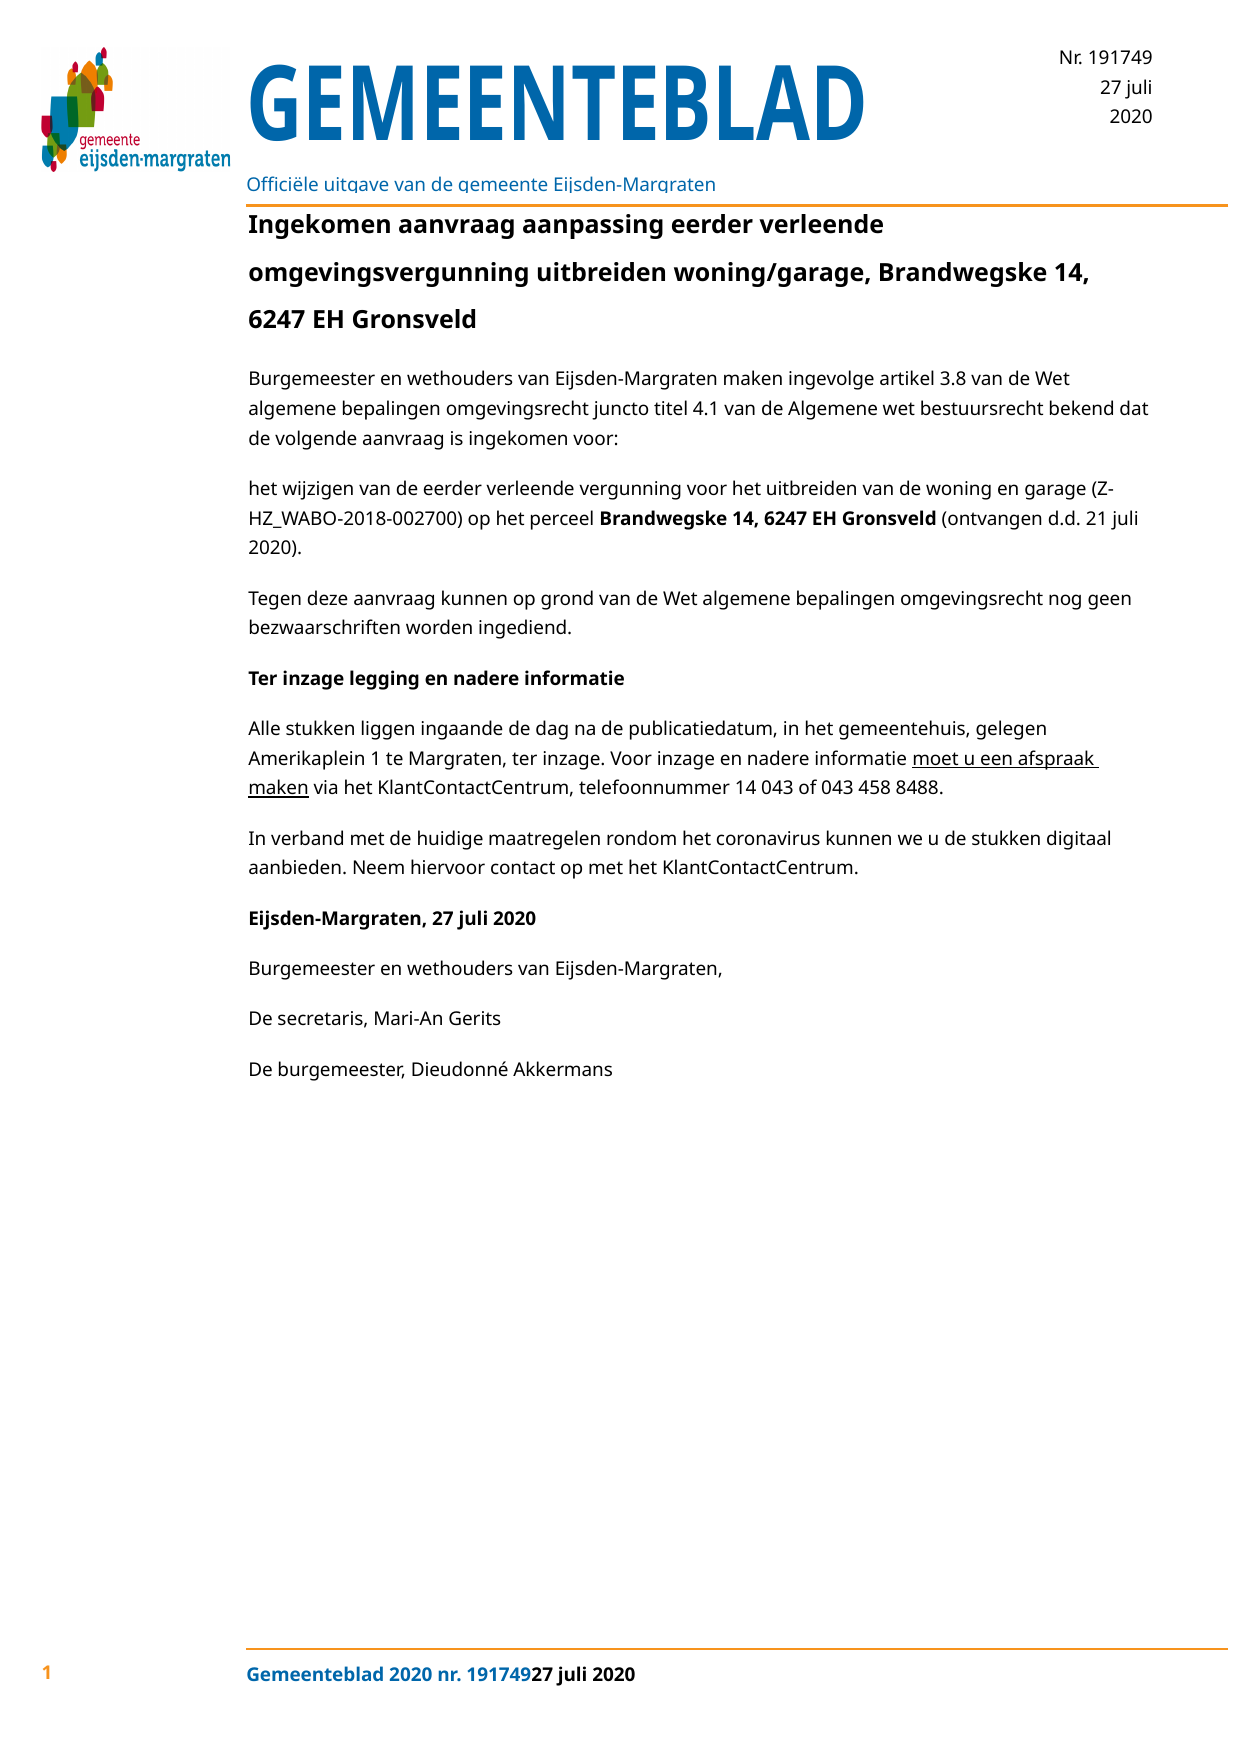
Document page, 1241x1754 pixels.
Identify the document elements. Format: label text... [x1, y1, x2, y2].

text Burgemeester en wethouders van Eijsden-Margraten, [248, 955, 1152, 981]
text Tegen deze aanvraag kunnen op grond van de Wet algemene bepalingen omgevingsrecht nog geen bezwaarschriften worden ingediend. [248, 585, 1152, 640]
text Ingekomen aanvraag aanpassing eerder verleende omgevingsvergunning uitbreiden woning/garage, Brandwegske 14, 6247 EH Gronsveld [248, 207, 1152, 336]
text het wijzigen van de eerder verleende vergunning voor het uitbreiden van de woning en garage (Z-HZ_WABO-2018-002700) op het perceel Brandwegske 14, 6247 EH Gronsveld (ontvangen d.d. 21 juli 2020). [248, 475, 1152, 560]
text De secretaris, Mari-An Gerits [248, 1006, 1152, 1031]
text Alle stukken liggen ingaande de dag na de publicatiedatum, in het gemeentehuis, gelegen Amerikaplein 1 te Margraten, ter inzage. Voor inzage en nadere informatie moet u een afspraak maken via het KlantContactCentrum, telefoonnummer 14 043 of 043 458 8488. [248, 715, 1152, 800]
text Eijsden-Margraten, 27 juli 2020 [248, 905, 1152, 930]
text Burgemeester en wethouders van Eijsden-Margraten maken ingevolge artikel 3.8 van de Wet algemene bepalingen omgevingsrecht juncto titel 4.1 van de Algemene wet bestuursrecht bekend dat de volgende aanvraag is ingekomen voor: [248, 366, 1152, 450]
picture [41, 47, 231, 172]
text Ter inzage legging en nadere informatie [248, 665, 1152, 690]
text In verband met de huidige maatregelen rondom het coronavirus kunnen we u de stukken digitaal aanbieden. Neem hiervoor contact op met het KlantContactCentrum. [248, 825, 1152, 880]
text De burgemeester, Dieudonné Akkermans [248, 1056, 1152, 1082]
